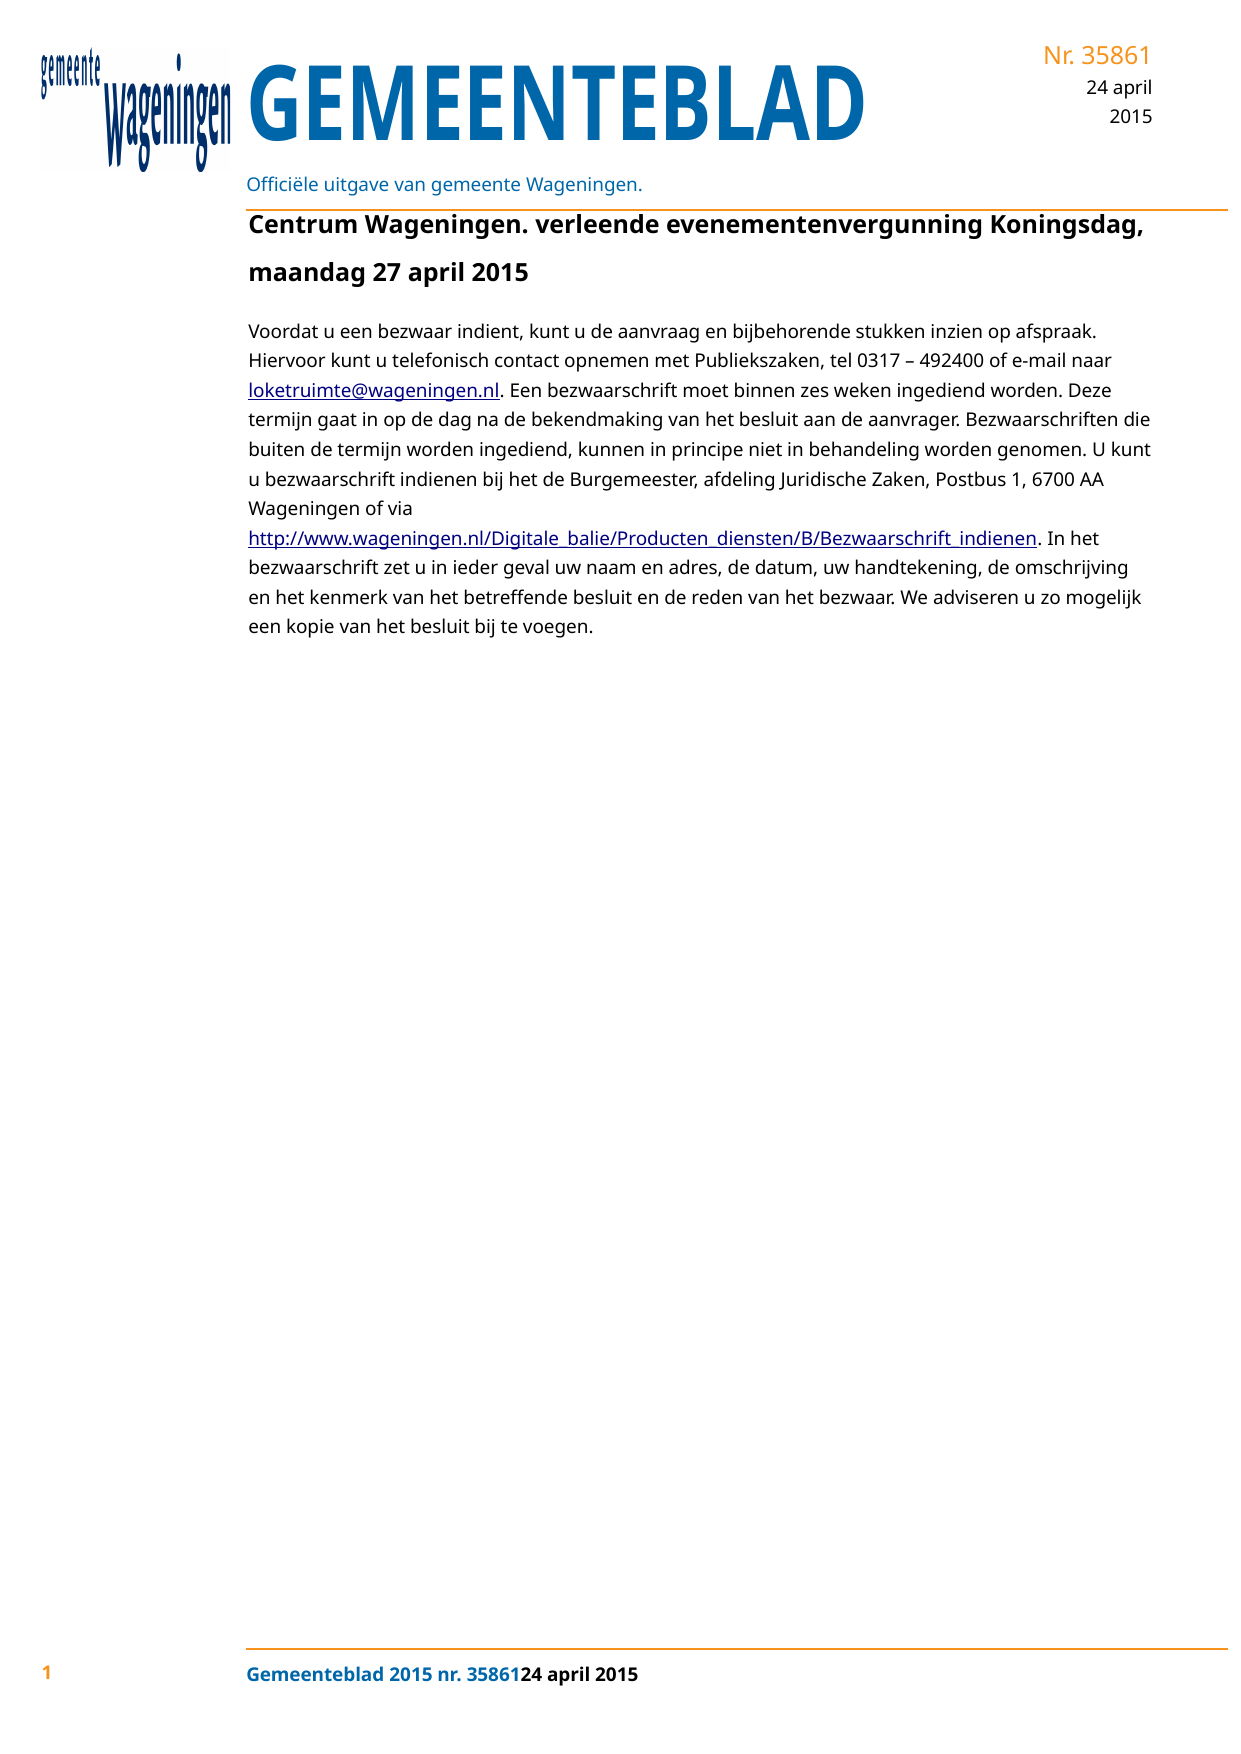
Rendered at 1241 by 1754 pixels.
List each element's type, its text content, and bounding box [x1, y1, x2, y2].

text Centrum Wageningen. verleende evenementenvergunning Koningsdag, maandag 27 april 2015 [248, 211, 1152, 288]
picture [41, 47, 231, 172]
text Voordat u een bezwaar indient, kunt u de aanvraag en bijbehorende stukken inzien op afspraak. Hiervoor kunt u telefonisch contact opnemen met Publiekszaken, tel 0317 – 492400 of e-mail naar loketruimte@wageningen.nl. Een bezwaarschrift moet binnen zes weken ingediend worden. Deze termijn gaat in op de dag na de bekendmaking van het besluit aan de aanvrager. Bezwaarschriften die buiten de termijn worden ingediend, kunnen in principe niet in behandeling worden genomen. U kunt u bezwaarschrift indienen bij het de Burgemeester, afdeling Juridische Zaken, Postbus 1, 6700 AA Wageningen of via http://www.wageningen.nl/Digitale_balie/Producten_diensten/B/Bezwaarschrift_indienen. In het bezwaarschrift zet u in ieder geval uw naam en adres, de datum, uw handtekening, de omschrijving en het kenmerk van het betreffende besluit en de reden van het bezwaar. We adviseren u zo mogelijk een kopie van het besluit bij te voegen. [248, 318, 1152, 639]
